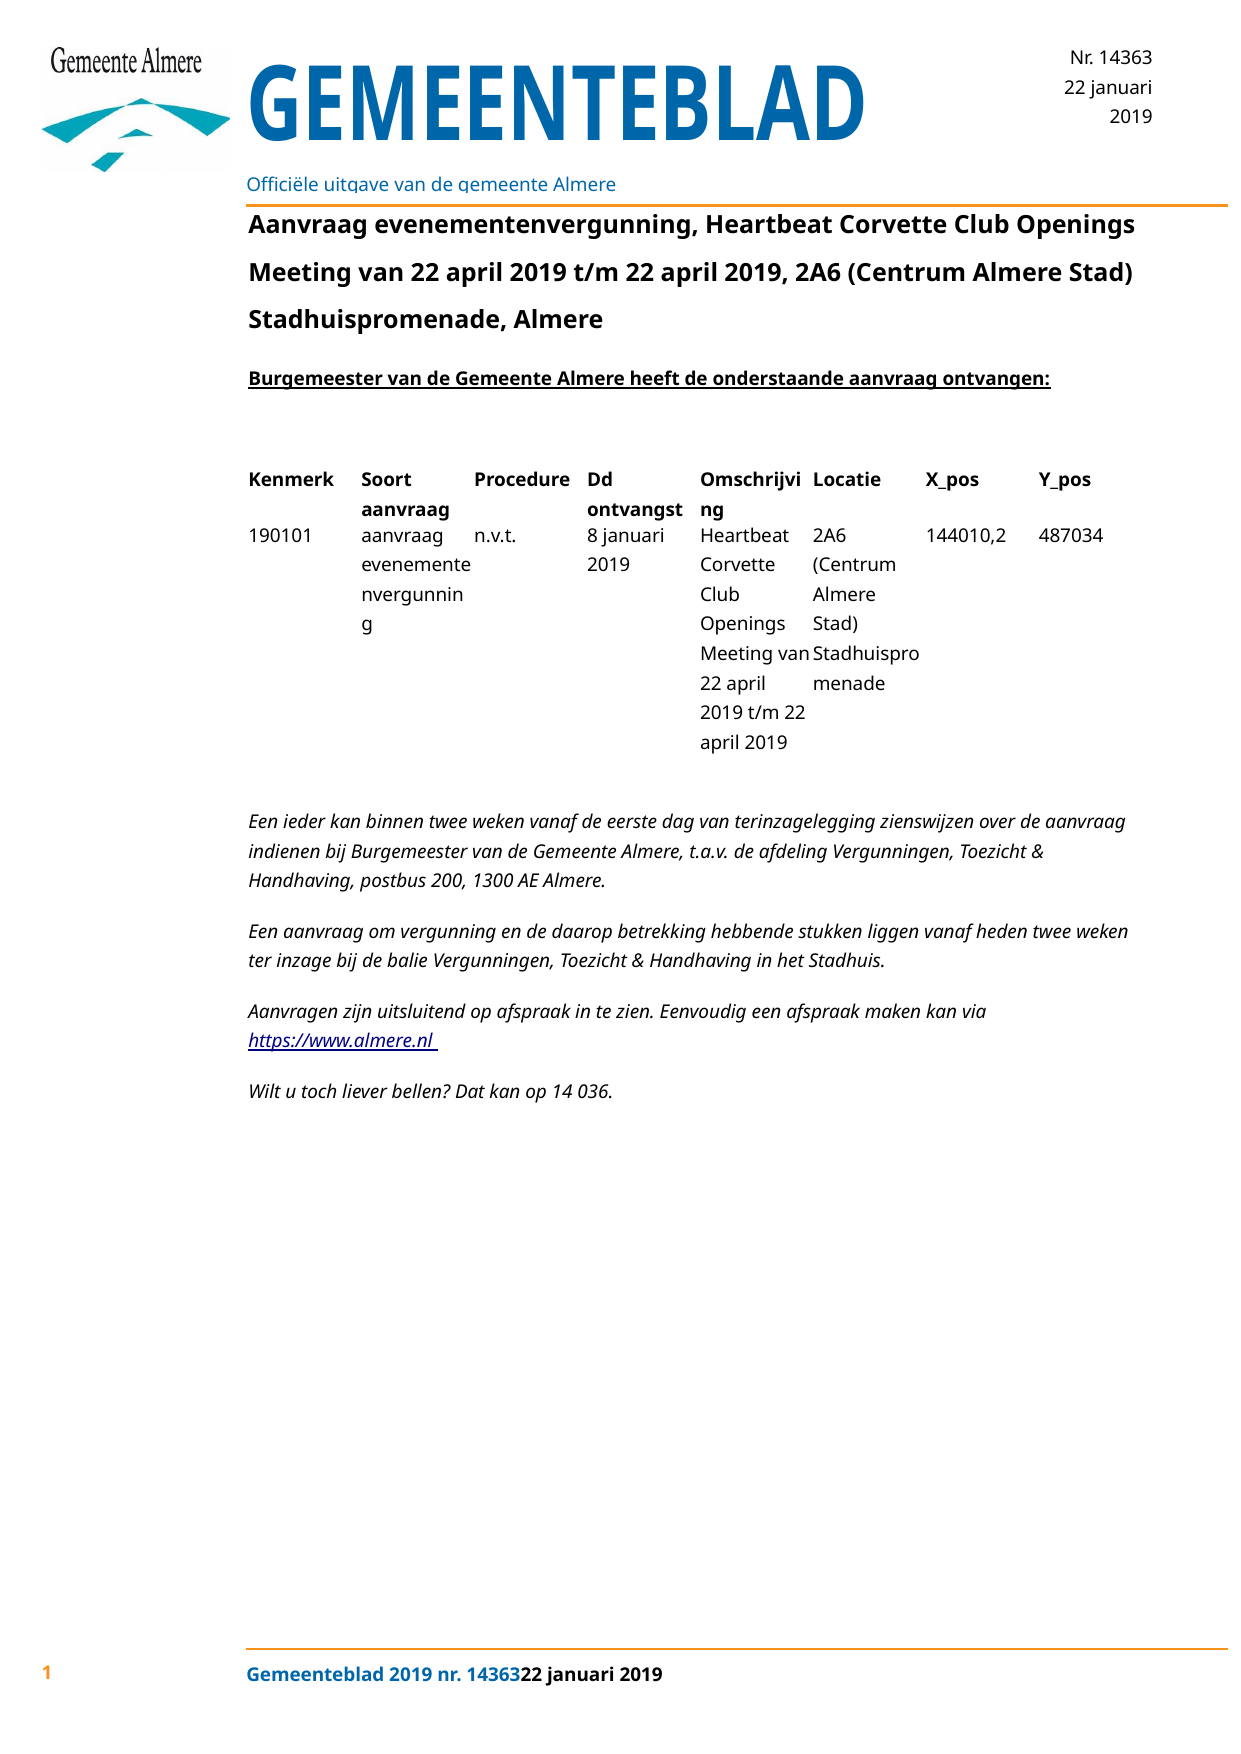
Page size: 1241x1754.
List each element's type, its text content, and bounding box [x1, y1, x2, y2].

text Wilt u toch liever bellen? Dat kan op 14 036. [248, 1078, 1152, 1103]
table_header Soort aanvraag [361, 466, 474, 522]
table_header Dd ontvangst [587, 466, 700, 522]
table_header Procedure [474, 466, 587, 522]
table_cell aanvraag evenementenvergunning [361, 522, 474, 754]
table_cell Heartbeat Corvette Club Openings Meeting van 22 april 2019 t/m 22 april 2019 [700, 522, 813, 754]
table_header X_pos [926, 466, 1038, 522]
text Een aanvraag om vergunning en de daarop betrekking hebbende stukken liggen vanaf heden twee weken ter inzage bij de balie Vergunningen, Toezicht & Handhaving in het Stadhuis. [248, 918, 1152, 973]
table_cell 487034 [1039, 522, 1152, 754]
table_header Omschrijving [700, 466, 813, 522]
text Een ieder kan binnen twee weken vanaf de eerste dag van terinzagelegging zienswijzen over de aanvraag indienen bij Burgemeester van de Gemeente Almere, t.a.v. de afdeling Vergunningen, Toezicht & Handhaving, postbus 200, 1300 AE Almere. [248, 808, 1152, 893]
text Aanvraag evenementenvergunning, Heartbeat Corvette Club Openings Meeting van 22 april 2019 t/m 22 april 2019, 2A6 (Centrum Almere Stad) Stadhuispromenade, Almere [248, 207, 1152, 336]
table_header Y_pos [1039, 466, 1152, 522]
table_cell 144010,2 [926, 522, 1038, 754]
table_cell 2A6 (Centrum Almere Stad) Stadhuispromenade [813, 522, 926, 754]
table_cell n.v.t. [474, 522, 587, 754]
table_header Locatie [813, 466, 926, 522]
table_cell 190101 [248, 522, 361, 754]
table_cell 8 januari 2019 [587, 522, 700, 754]
text Aanvragen zijn uitsluitend op afspraak in te zien. Eenvoudig een afspraak maken kan via https://www.almere.nl [248, 998, 1152, 1053]
text Burgemeester van de Gemeente Almere heeft de onderstaande aanvraag ontvangen: [248, 366, 1152, 391]
table_header Kenmerk [248, 466, 361, 522]
picture [41, 47, 231, 172]
